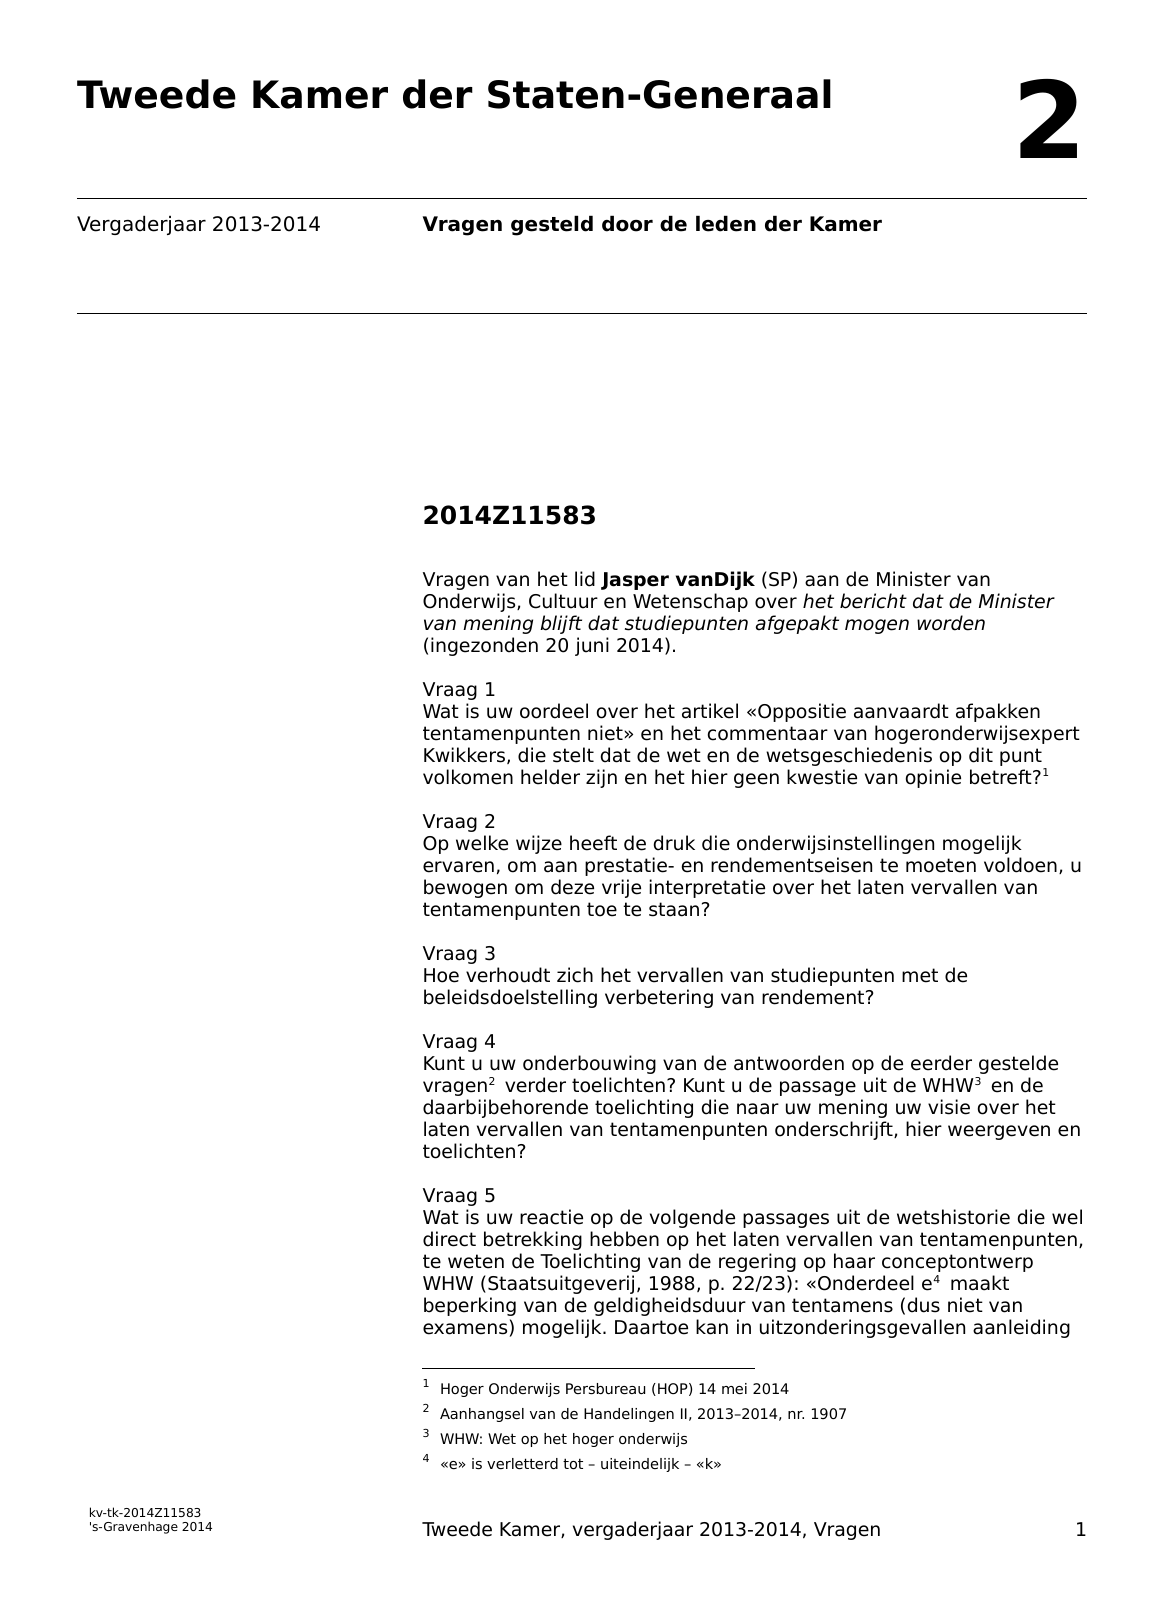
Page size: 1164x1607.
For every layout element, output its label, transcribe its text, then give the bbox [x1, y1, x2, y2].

text Vraag 3 [422, 943, 1087, 965]
text Aanhangsel van de Handelingen II, 2013–2014, nr. 1907 [422, 1402, 1087, 1424]
text Vraag 2 [422, 811, 1087, 833]
text 2014Z11583 [422, 501, 1087, 531]
text Vragen van het lid Jasper vanDijk (SP) aan de Minister van Onderwijs, Cultuur en Wetenschap over het bericht dat de Minister van mening blijft dat studiepunten afgepakt mogen worden (ingezonden 20 juni 2014). [422, 569, 1087, 657]
text Vraag 5 [422, 1185, 1087, 1207]
text Kunt u uw onderbouwing van de antwoorden op de eerder gestelde vragen verder toelichten? Kunt u de passage uit de WHW en de daarbijbehorende toelichting die naar uw mening uw visie over het laten vervallen van tentamenpunten onderschrijft, hier weergeven en toelichten? [422, 1053, 1087, 1163]
table_header Tweede Kamer der Staten-Generaal [77, 59, 886, 198]
text Wat is uw reactie op de volgende passages uit de wetshistorie die wel direct betrekking hebben op het laten vervallen van tentamenpunten, te weten de Toelichting van de regering op haar conceptontwerp WHW (Staatsuitgeverij, 1988, p. 22/23): «Onderdeel e maakt beperking van de geldigheidsduur van tentamens (dus niet van examens) mogelijk. Daartoe kan in uitzonderingsgevallen aanleiding [422, 1207, 1087, 1339]
text Vraag 1 [422, 679, 1087, 701]
text Hoe verhoudt zich het vervallen van studiepunten met de beleidsdoelstelling verbetering van rendement? [422, 965, 1087, 1009]
text Op welke wijze heeft de druk die onderwijsinstellingen mogelijk ervaren, om aan prestatie- en rendementseisen te moeten voldoen, u bewogen om deze vrije interpretatie over het laten vervallen van tentamenpunten toe te staan? [422, 833, 1087, 921]
table_header 2 [886, 59, 1087, 198]
text 's-Gravenhage 2014 [88, 1520, 323, 1534]
text kv-tk-2014Z11583 [88, 1506, 323, 1520]
text WHW: Wet op het hoger onderwijs [422, 1427, 1087, 1449]
table_cell Vergaderjaar 2013-2014 [77, 199, 422, 313]
text Hoger Onderwijs Persbureau (HOP) 14 mei 2014 [422, 1377, 1087, 1399]
text Wat is uw oordeel over het artikel «Oppositie aanvaardt afpakken tentamenpunten niet» en het commentaar van hogeronderwijsexpert Kwikkers, die stelt dat de wet en de wetsgeschiedenis op dit punt volkomen helder zijn en het hier geen kwestie van opinie betreft? [422, 701, 1087, 789]
text «e» is verletterd tot – uiteindelijk – «k» [422, 1452, 1087, 1474]
text Vraag 4 [422, 1031, 1087, 1053]
table_cell Vragen gesteld door de leden der Kamer [422, 199, 1087, 313]
